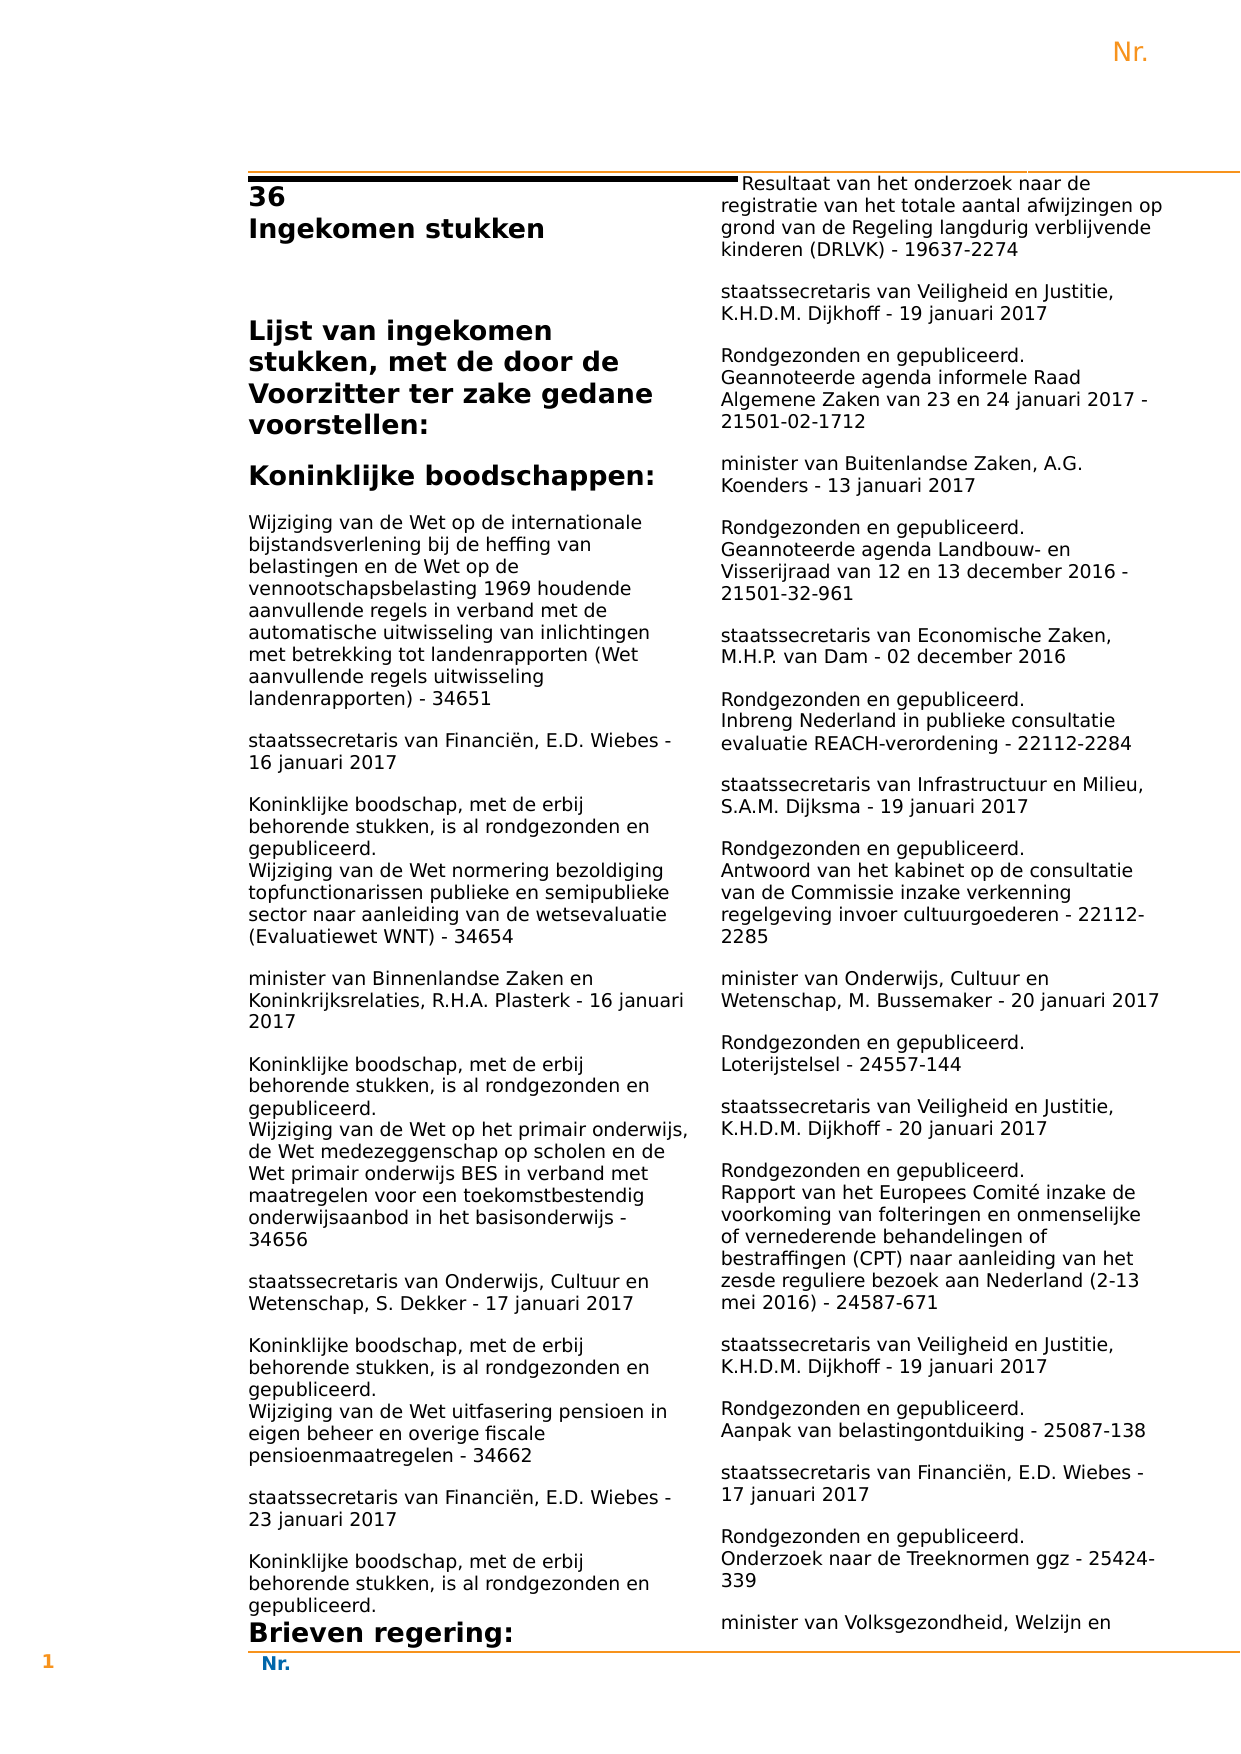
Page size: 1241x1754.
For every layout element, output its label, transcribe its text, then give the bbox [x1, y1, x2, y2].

text Koninklijke boodschap, met de erbij behorende stukken, is al rondgezonden en gepubliceerd. [248, 1551, 691, 1617]
text Wijziging van de Wet normering bezoldiging topfunctionarissen publieke en semipublieke sector naar aanleiding van de wetsevaluatie (Evaluatiewet WNT) - 34654 [248, 859, 691, 947]
text staatssecretaris van Financiën, E.D. Wiebes - 17 januari 2017 [721, 1462, 1163, 1506]
text minister van Onderwijs, Cultuur en Wetenschap, M. Bussemaker - 20 januari 2017 [721, 968, 1163, 1012]
text staatssecretaris van Economische Zaken, M.H.P. van Dam - 02 december 2016 [721, 624, 1163, 668]
text Rondgezonden en gepubliceerd. [721, 838, 1163, 860]
text Rondgezonden en gepubliceerd. [721, 1398, 1163, 1420]
text Wijziging van de Wet op de internationale bijstandsverlening bij de heffing van belastingen en de Wet op de vennootschapsbelasting 1969 houdende aanvullende regels in verband met de automatische uitwisseling van inlichtingen met betrekking tot landenrapporten (Wet aanvullende regels uitwisseling landenrapporten) - 34651 [248, 512, 691, 710]
text Inbreng Nederland in publieke consultatie evaluatie REACH-verordening - 22112-2284 [721, 710, 1163, 754]
title Lijst van ingekomen stukken, met de door de Voorzitter ter zake gedane voorstellen: [248, 316, 691, 441]
text Aanpak van belastingontduiking - 25087-138 [721, 1420, 1163, 1442]
text Wijziging van de Wet op het primair onderwijs, de Wet medezeggenschap op scholen en de Wet primair onderwijs BES in verband met maatregelen voor een toekomstbestendig onderwijsaanbod in het basisonderwijs - 34656 [248, 1119, 691, 1251]
text staatssecretaris van Veiligheid en Justitie, K.H.D.M. Dijkhoff - 19 januari 2017 [721, 1334, 1163, 1378]
text staatssecretaris van Onderwijs, Cultuur en Wetenschap, S. Dekker - 17 januari 2017 [248, 1271, 691, 1315]
text Rondgezonden en gepubliceerd. [721, 517, 1163, 538]
text Loterijstelsel - 24557-144 [721, 1054, 1163, 1076]
text staatssecretaris van Financiën, E.D. Wiebes - 16 januari 2017 [248, 730, 691, 774]
text Antwoord van het kabinet op de consultatie van de Commissie inzake verkenning regelgeving invoer cultuurgoederen - 22112-2285 [721, 860, 1163, 948]
text Koninklijke boodschap, met de erbij behorende stukken, is al rondgezonden en gepubliceerd. [248, 794, 691, 859]
text Rondgezonden en gepubliceerd. [721, 688, 1163, 710]
text Rondgezonden en gepubliceerd. [721, 1032, 1163, 1054]
text Onderzoek naar de Treeknormen ggz - 25424-339 [721, 1548, 1163, 1592]
text Koninklijke boodschap, met de erbij behorende stukken, is al rondgezonden en gepubliceerd. [248, 1335, 691, 1401]
text Koninklijke boodschap, met de erbij behorende stukken, is al rondgezonden en gepubliceerd. [248, 1053, 691, 1119]
text staatssecretaris van Veiligheid en Justitie, K.H.D.M. Dijkhoff - 20 januari 2017 [721, 1096, 1163, 1140]
text Geannoteerde agenda Landbouw- en Visserijraad van 12 en 13 december 2016 - 21501-32-961 [721, 538, 1163, 604]
text Rapport van het Europees Comité inzake de voorkoming van folteringen en onmenselijke of vernederende behandelingen of bestraffingen (CPT) naar aanleiding van het zesde reguliere bezoek aan Nederland (2-13 mei 2016) - 24587-671 [721, 1182, 1163, 1314]
text Geannoteerde agenda informele Raad Algemene Zaken van 23 en 24 januari 2017 - 21501-02-1712 [721, 367, 1163, 433]
text minister van Volksgezondheid, Welzijn en [721, 1612, 1163, 1634]
text Rondgezonden en gepubliceerd. [721, 1160, 1163, 1182]
text minister van Buitenlandse Zaken, A.G. Koenders - 13 januari 2017 [721, 453, 1163, 497]
title Brieven regering: [248, 1617, 691, 1648]
text staatssecretaris van Veiligheid en Justitie, K.H.D.M. Dijkhoff - 19 januari 2017 [721, 281, 1163, 325]
text Resultaat van het onderzoek naar de registratie van het totale aantal afwijzingen op grond van de Regeling langdurig verblijvende kinderen (DRLVK) - 19637-2274 [721, 173, 1163, 261]
text staatssecretaris van Infrastructuur en Milieu, S.A.M. Dijksma - 19 januari 2017 [721, 774, 1163, 818]
text staatssecretaris van Financiën, E.D. Wiebes - 23 januari 2017 [248, 1487, 691, 1531]
text Rondgezonden en gepubliceerd. [721, 1526, 1163, 1548]
title Koninklijke boodschappen: [248, 461, 691, 492]
text Wijziging van de Wet uitfasering pensioen in eigen beheer en overige fiscale pensioenmaatregelen - 34662 [248, 1401, 691, 1467]
text Rondgezonden en gepubliceerd. [721, 345, 1163, 367]
title 36 Ingekomen stukken [248, 182, 691, 244]
text minister van Binnenlandse Zaken en Koninkrijksrelaties, R.H.A. Plasterk - 16 januari 2017 [248, 967, 691, 1033]
